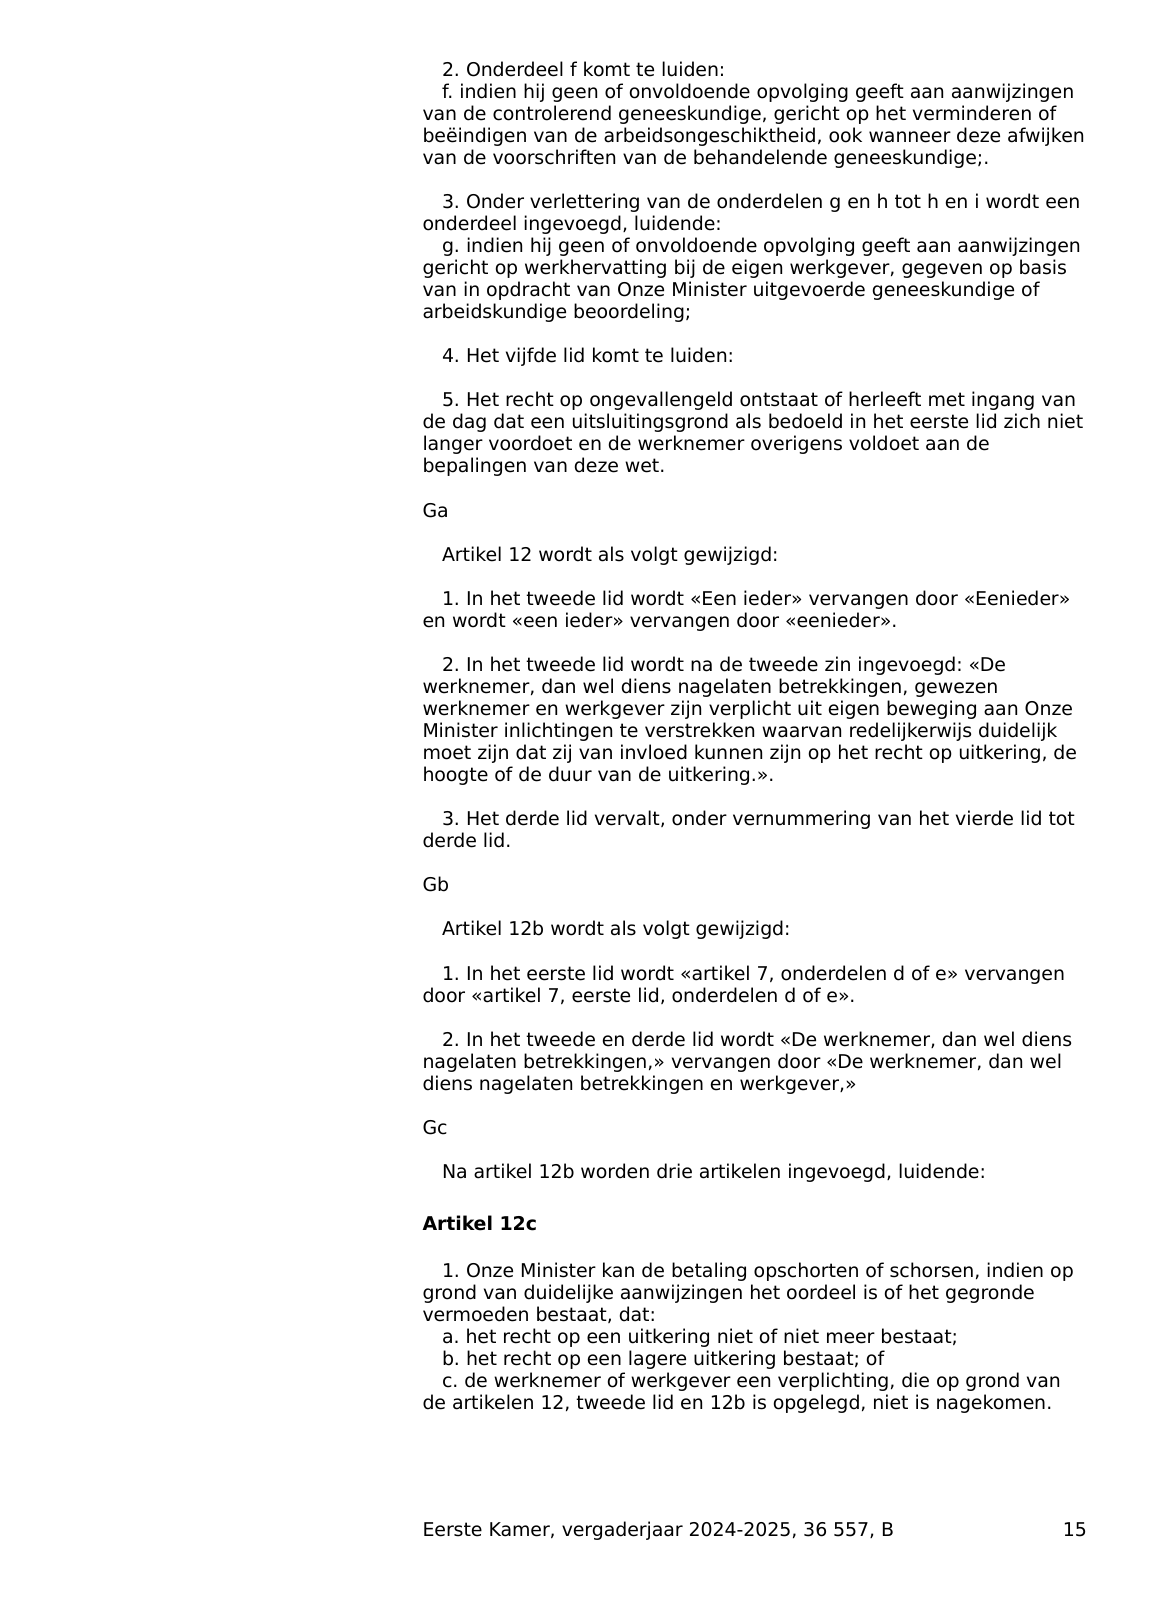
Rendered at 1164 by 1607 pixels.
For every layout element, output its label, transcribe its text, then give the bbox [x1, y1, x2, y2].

text Gb [422, 874, 1087, 896]
text g. indien hij geen of onvoldoende opvolging geeft aan aanwijzingen gericht op werkhervatting bij de eigen werkgever, gegeven op basis van in opdracht van Onze Minister uitgevoerde geneeskundige of arbeidskundige beoordeling; [422, 235, 1087, 323]
text 1. In het tweede lid wordt «Een ieder» vervangen door «Eenieder» en wordt «een ieder» vervangen door «eenieder». [422, 588, 1087, 632]
text Ga [422, 499, 1087, 521]
text a. het recht op een uitkering niet of niet meer bestaat; [422, 1326, 1087, 1348]
text 3. Onder verlettering van de onderdelen g en h tot h en i wordt een onderdeel ingevoegd, luidende: [422, 191, 1087, 235]
text Na artikel 12b worden drie artikelen ingevoegd, luidende: [422, 1161, 1087, 1183]
text 3. Het derde lid vervalt, onder vernummering van het vierde lid tot derde lid. [422, 808, 1087, 852]
subtitle Artikel 12c [422, 1213, 1087, 1235]
text 1. In het eerste lid wordt «artikel 7, onderdelen d of e» vervangen door «artikel 7, eerste lid, onderdelen d of e». [422, 962, 1087, 1006]
text 5. Het recht op ongevallengeld ontstaat of herleeft met ingang van de dag dat een uitsluitingsgrond als bedoeld in het eerste lid zich niet langer voordoet en de werknemer overigens voldoet aan de bepalingen van deze wet. [422, 389, 1087, 477]
text 1. Onze Minister kan de betaling opschorten of schorsen, indien op grond van duidelijke aanwijzingen het oordeel is of het gegronde vermoeden bestaat, dat: [422, 1260, 1087, 1326]
text 2. In het tweede lid wordt na de tweede zin ingevoegd: «De werknemer, dan wel diens nagelaten betrekkingen, gewezen werknemer en werkgever zijn verplicht uit eigen beweging aan Onze Minister inlichtingen te verstrekken waarvan redelijkerwijs duidelijk moet zijn dat zij van invloed kunnen zijn op het recht op uitkering, de hoogte of de duur van de uitkering.». [422, 654, 1087, 786]
text Artikel 12 wordt als volgt gewijzigd: [422, 544, 1087, 566]
text 2. In het tweede en derde lid wordt «De werknemer, dan wel diens nagelaten betrekkingen,» vervangen door «De werknemer, dan wel diens nagelaten betrekkingen en werkgever,» [422, 1029, 1087, 1094]
text 2. Onderdeel f komt te luiden: [422, 59, 1087, 81]
text b. het recht op een lagere uitkering bestaat; of [422, 1348, 1087, 1370]
text f. indien hij geen of onvoldoende opvolging geeft aan aanwijzingen van de controlerend geneeskundige, gericht op het verminderen of beëindigen van de arbeidsongeschiktheid, ook wanneer deze afwijken van de voorschriften van de behandelende geneeskundige;. [422, 81, 1087, 169]
text c. de werknemer of werkgever een verplichting, die op grond van de artikelen 12, tweede lid en 12b is opgelegd, niet is nagekomen. [422, 1370, 1087, 1414]
text Artikel 12b wordt als volgt gewijzigd: [422, 918, 1087, 940]
text 4. Het vijfde lid komt te luiden: [422, 345, 1087, 367]
text Gc [422, 1117, 1087, 1139]
